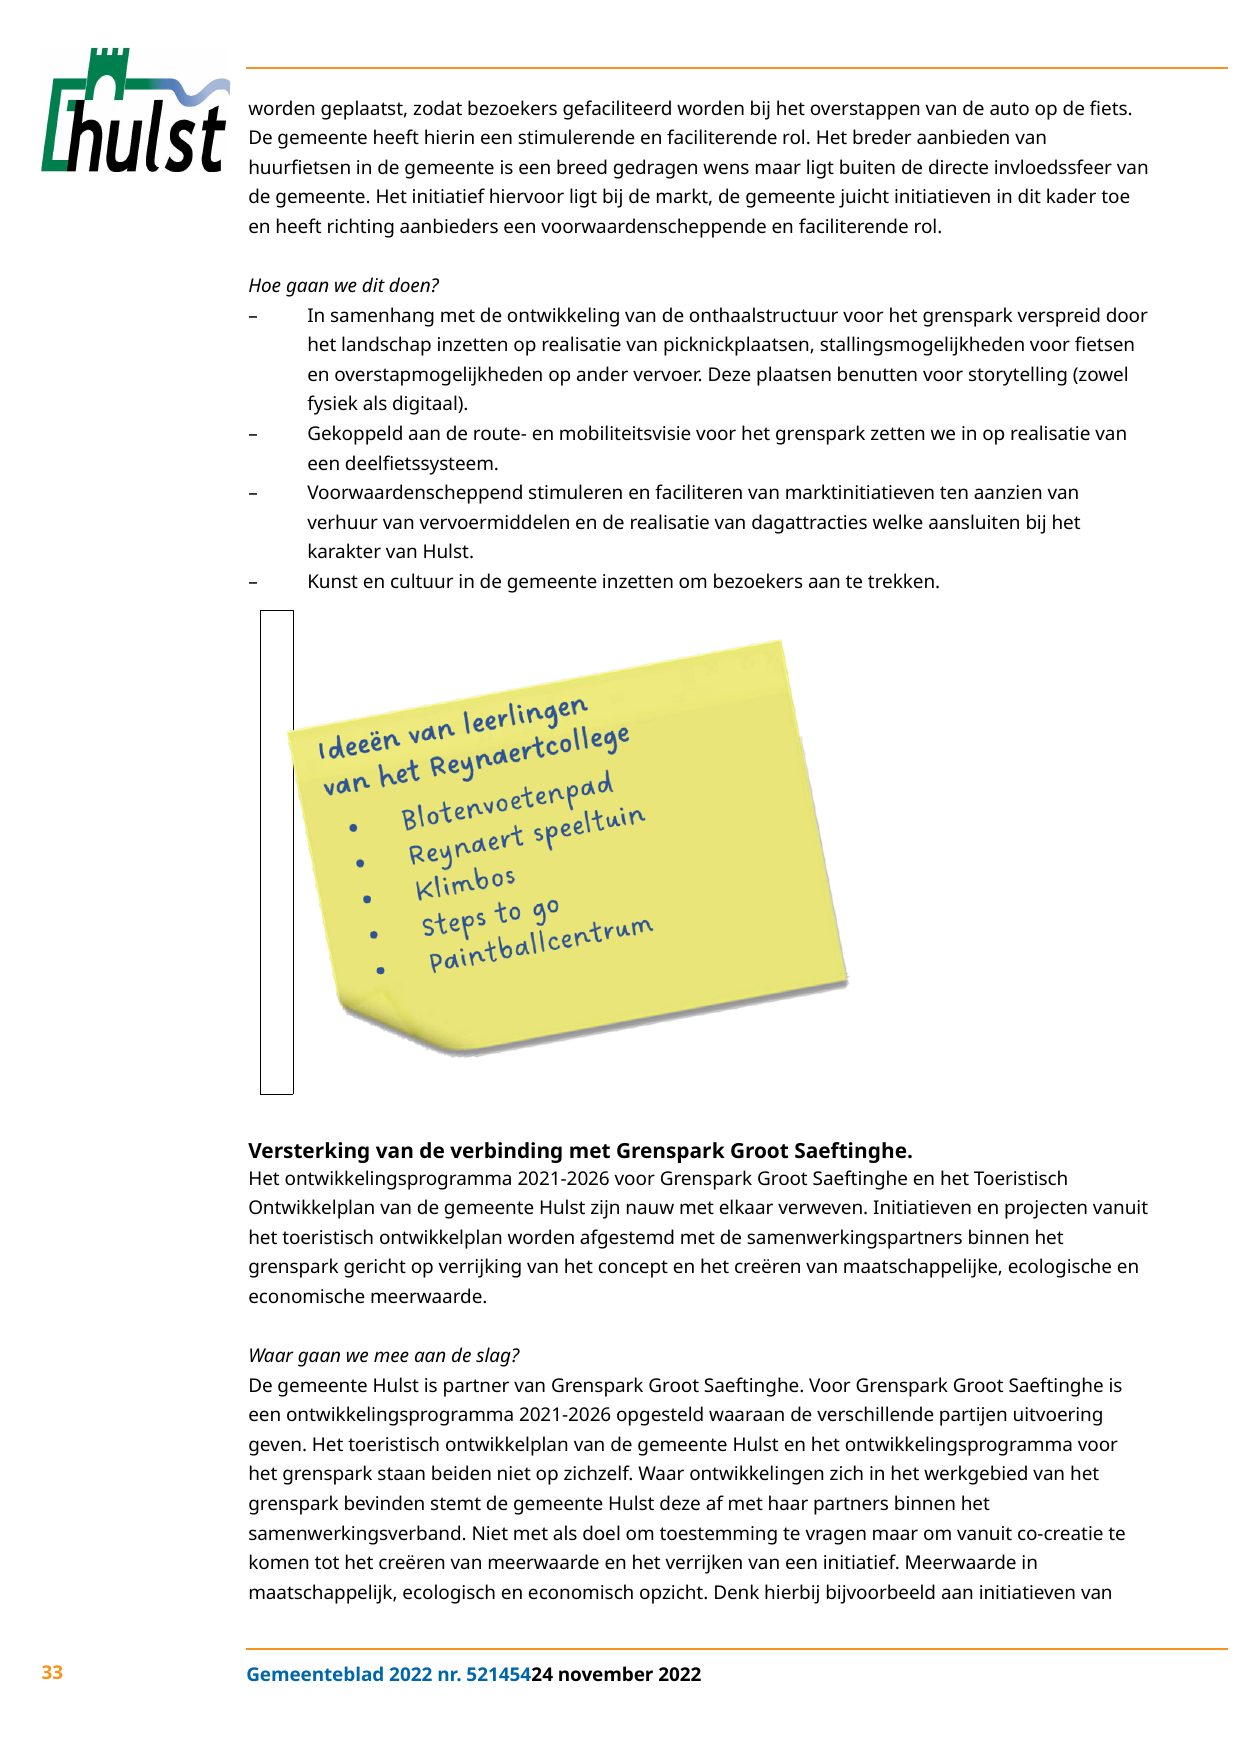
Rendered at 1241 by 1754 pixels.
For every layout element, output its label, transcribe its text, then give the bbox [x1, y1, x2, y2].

text De gemeente Hulst is partner van Grenspark Groot Saeftinghe. Voor Grenspark Groot Saeftinghe is een ontwikkelingsprogramma 2021-2026 opgesteld waaraan de verschillende partijen uitvoering geven. Het toeristisch ontwikkelplan van de gemeente Hulst en het ontwikkelingsprogramma voor het grenspark staan beiden niet op zichzelf. Waar ontwikkelingen zich in het werkgebied van het grenspark bevinden stemt de gemeente Hulst deze af met haar partners binnen het samenwerkingsverband. Niet met als doel om toestemming te vragen maar om vanuit co-creatie te komen tot het creëren van meerwaarde en het verrijken van een initiatief. Meerwaarde in maatschappelijk, ecologisch en economisch opzicht. Denk hierbij bijvoorbeeld aan initiatieven van [248, 1372, 1152, 1604]
list Voorwaardenscheppend stimuleren en faciliteren van marktinitiatieven ten aanzien van verhuur van vervoermiddelen en de realisatie van dagattracties welke aansluiten bij het karakter van Hulst. [248, 479, 1152, 564]
picture [41, 47, 231, 172]
list In samenhang met de ontwikkeling van de onthaalstructuur voor het grenspark verspreid door het landschap inzetten op realisatie van picknickplaatsen, stallingsmogelijkheden voor fietsen en overstapmogelijkheden op ander vervoer. Deze plaatsen benutten voor storytelling (zowel fysiek als digitaal). [248, 302, 1152, 416]
text Het ontwikkelingsprogramma 2021-2026 voor Grenspark Groot Saeftinghe en het Toeristisch Ontwikkelplan van de gemeente Hulst zijn nauw met elkaar verweven. Initiatieven en projecten vanuit het toeristisch ontwikkelplan worden afgestemd met de samenwerkingspartners binnen het grenspark gericht op verrijking van het concept en het creëren van maatschappelijke, ecologische en economische meerwaarde. [248, 1165, 1152, 1309]
picture [268, 618, 860, 1086]
text worden geplaatst, zodat bezoekers gefaciliteerd worden bij het overstappen van de auto op de fiets. De gemeente heeft hierin een stimulerende en faciliterende rol. Het breder aanbieden van huurfietsen in de gemeente is een breed gedragen wens maar ligt buiten de directe invloedssfeer van de gemeente. Het initiatief hiervoor ligt bij de markt, de gemeente juicht initiatieven in dit kader toe en heeft richting aanbieders een voorwaardenscheppende en faciliterende rol. [248, 95, 1152, 239]
text Waar gaan we mee aan de slag? [248, 1342, 1152, 1368]
text Versterking van de verbinding met Grenspark Groot Saeftinghe. [248, 1136, 1152, 1165]
text Hoe gaan we dit doen? [248, 272, 1152, 298]
list Gekoppeld aan de route- en mobiliteitsvisie voor het grenspark zetten we in op realisatie van een deelfietssysteem. [248, 420, 1152, 476]
list Kunst en cultuur in de gemeente inzetten om bezoekers aan te trekken. [248, 568, 1152, 594]
